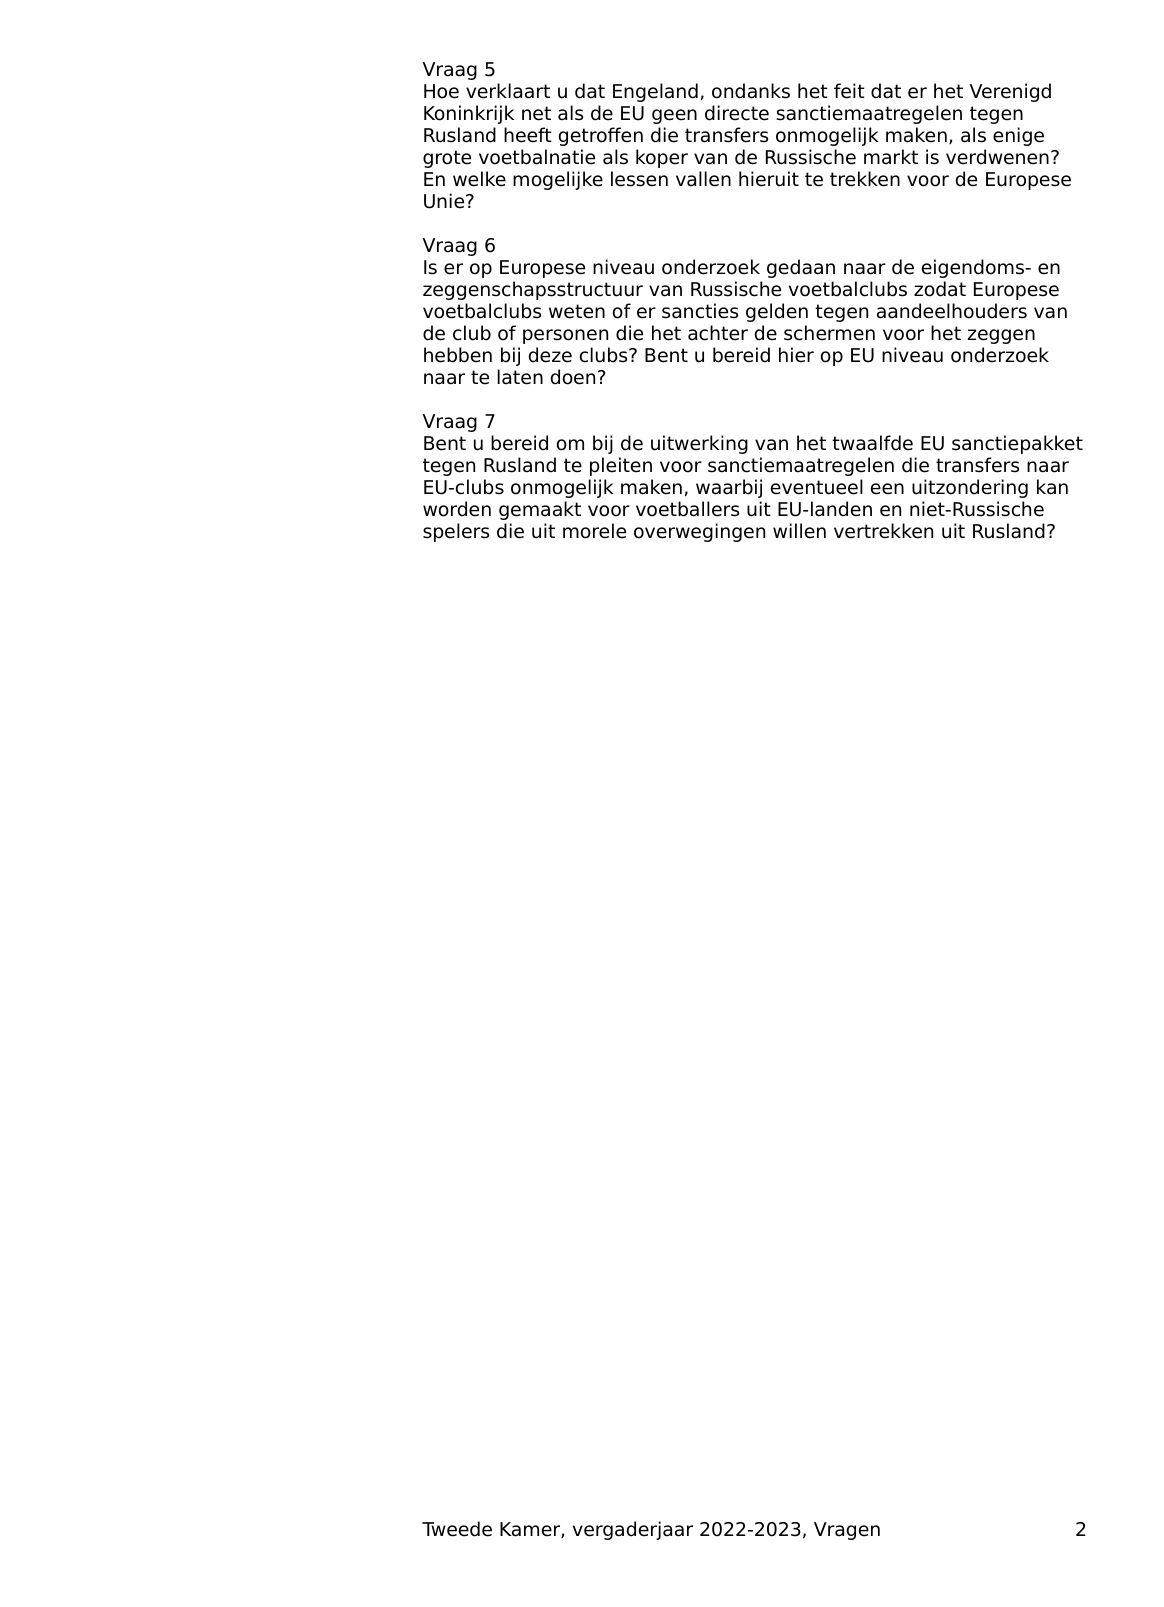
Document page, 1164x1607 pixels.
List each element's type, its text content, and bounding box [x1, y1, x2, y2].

text Bent u bereid om bij de uitwerking van het twaalfde EU sanctiepakket tegen Rusland te pleiten voor sanctiemaatregelen die transfers naar EU-clubs onmogelijk maken, waarbij eventueel een uitzondering kan worden gemaakt voor voetballers uit EU-landen en niet-Russische spelers die uit morele overwegingen willen vertrekken uit Rusland? [422, 433, 1087, 543]
text Vraag 6 [422, 235, 1087, 257]
text Hoe verklaart u dat Engeland, ondanks het feit dat er het Verenigd Koninkrijk net als de EU geen directe sanctiemaatregelen tegen Rusland heeft getroffen die transfers onmogelijk maken, als enige grote voetbalnatie als koper van de Russische markt is verdwenen? En welke mogelijke lessen vallen hieruit te trekken voor de Europese Unie? [422, 81, 1087, 213]
text Vraag 5 [422, 59, 1087, 81]
text Is er op Europese niveau onderzoek gedaan naar de eigendoms- en zeggenschapsstructuur van Russische voetbalclubs zodat Europese voetbalclubs weten of er sancties gelden tegen aandeelhouders van de club of personen die het achter de schermen voor het zeggen hebben bij deze clubs? Bent u bereid hier op EU niveau onderzoek naar te laten doen? [422, 257, 1087, 389]
text Vraag 7 [422, 411, 1087, 433]
